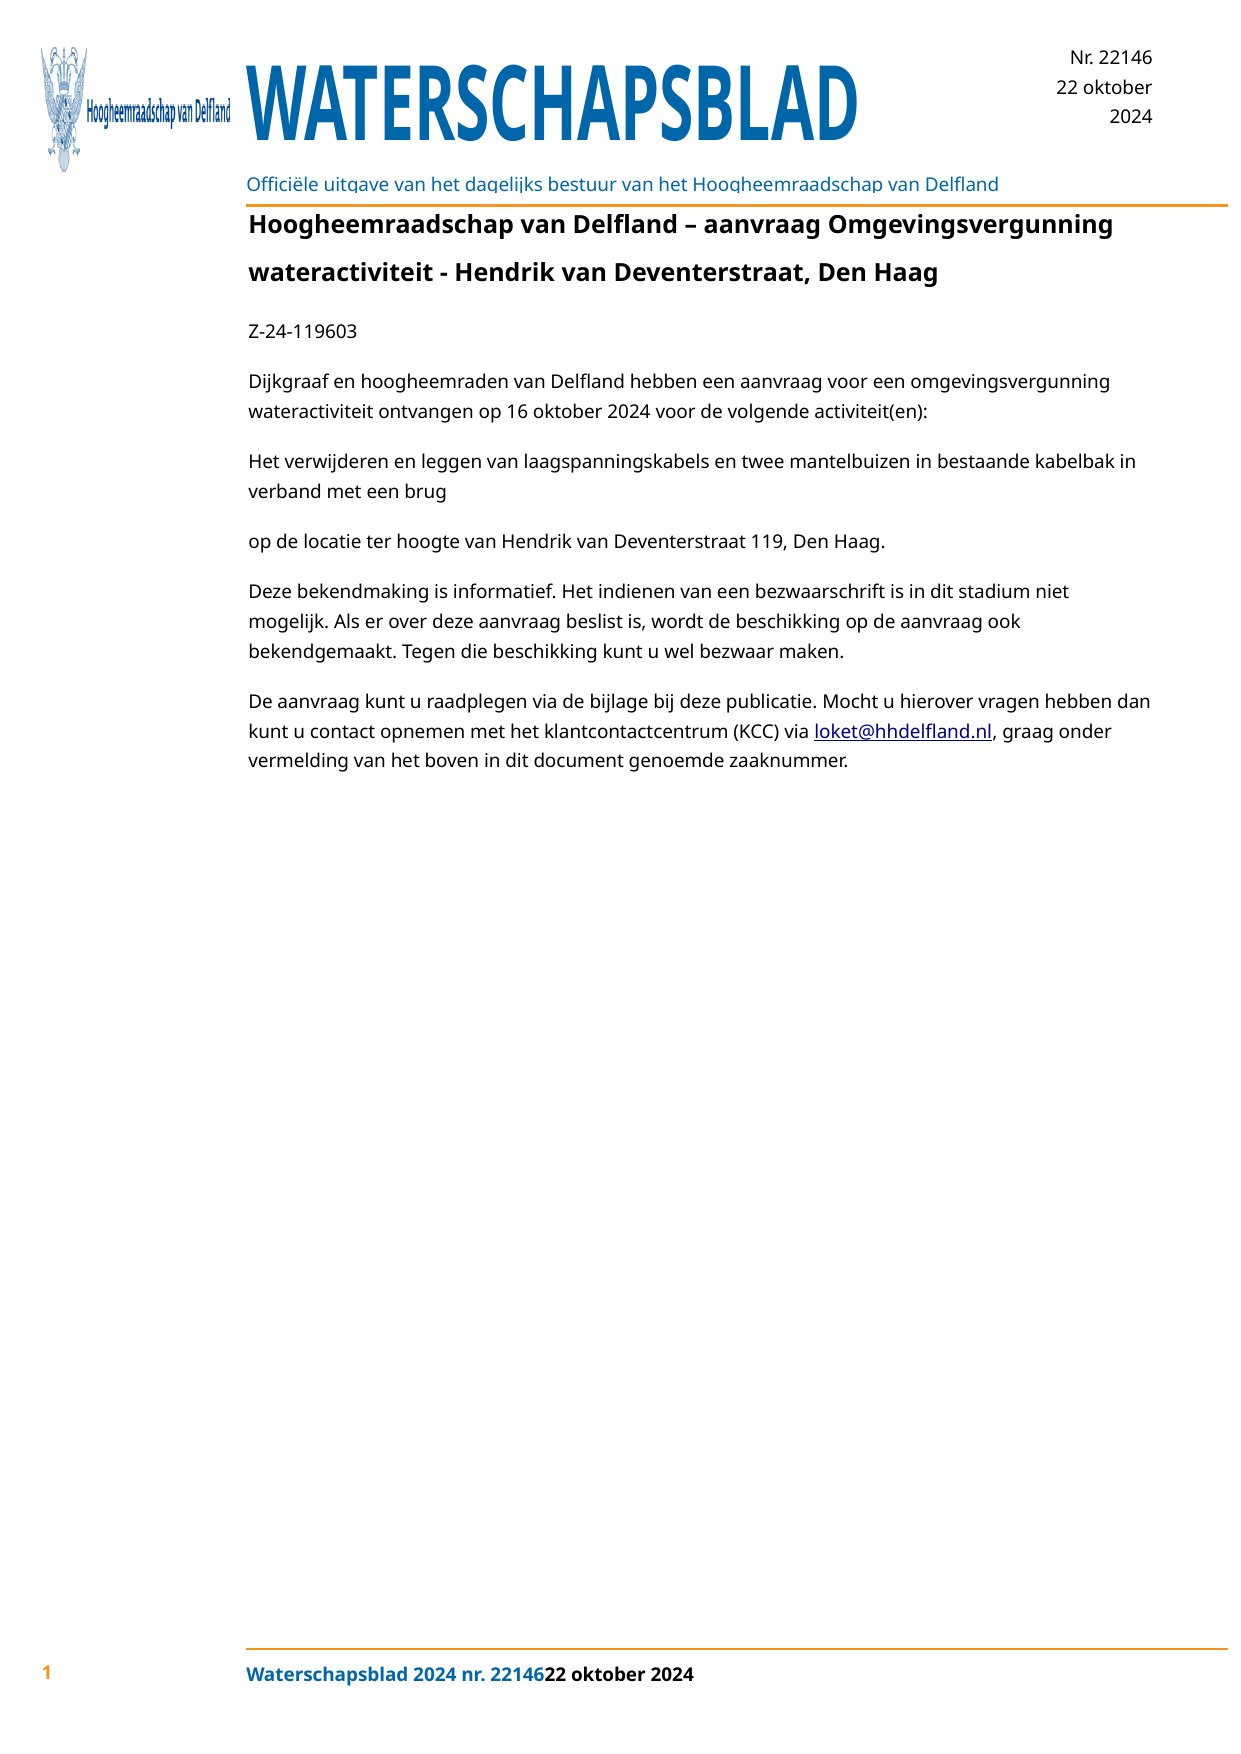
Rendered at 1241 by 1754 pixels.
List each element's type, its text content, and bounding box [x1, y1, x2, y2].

text Z-24-119603 [248, 318, 1152, 344]
text Deze bekendmaking is informatief. Het indienen van een bezwaarschrift is in dit stadium niet mogelijk. Als er over deze aanvraag beslist is, wordt de beschikking op de aanvraag ook bekendgemaakt. Tegen die beschikking kunt u wel bezwaar maken. [248, 579, 1152, 664]
text De aanvraag kunt u raadplegen via de bijlage bij deze publicatie. Mocht u hierover vragen hebben dan kunt u contact opnemen met het klantcontactcentrum (KCC) via loket@hhdelfland.nl, graag onder vermelding van het boven in dit document genoemde zaaknummer. [248, 688, 1152, 773]
text Hoogheemraadschap van Delfland – aanvraag Omgevingsvergunning wateractiviteit - Hendrik van Deventerstraat, Den Haag [248, 207, 1152, 288]
text Het verwijderen en leggen van laagspanningskabels en twee mantelbuizen in bestaande kabelbak in verband met een brug [248, 448, 1152, 504]
picture [41, 47, 231, 172]
text Dijkgraaf en hoogheemraden van Delfland hebben een aanvraag voor een omgevingsvergunning wateractiviteit ontvangen op 16 oktober 2024 voor de volgende activiteit(en): [248, 368, 1152, 424]
text op de locatie ter hoogte van Hendrik van Deventerstraat 119, Den Haag. [248, 528, 1152, 554]
